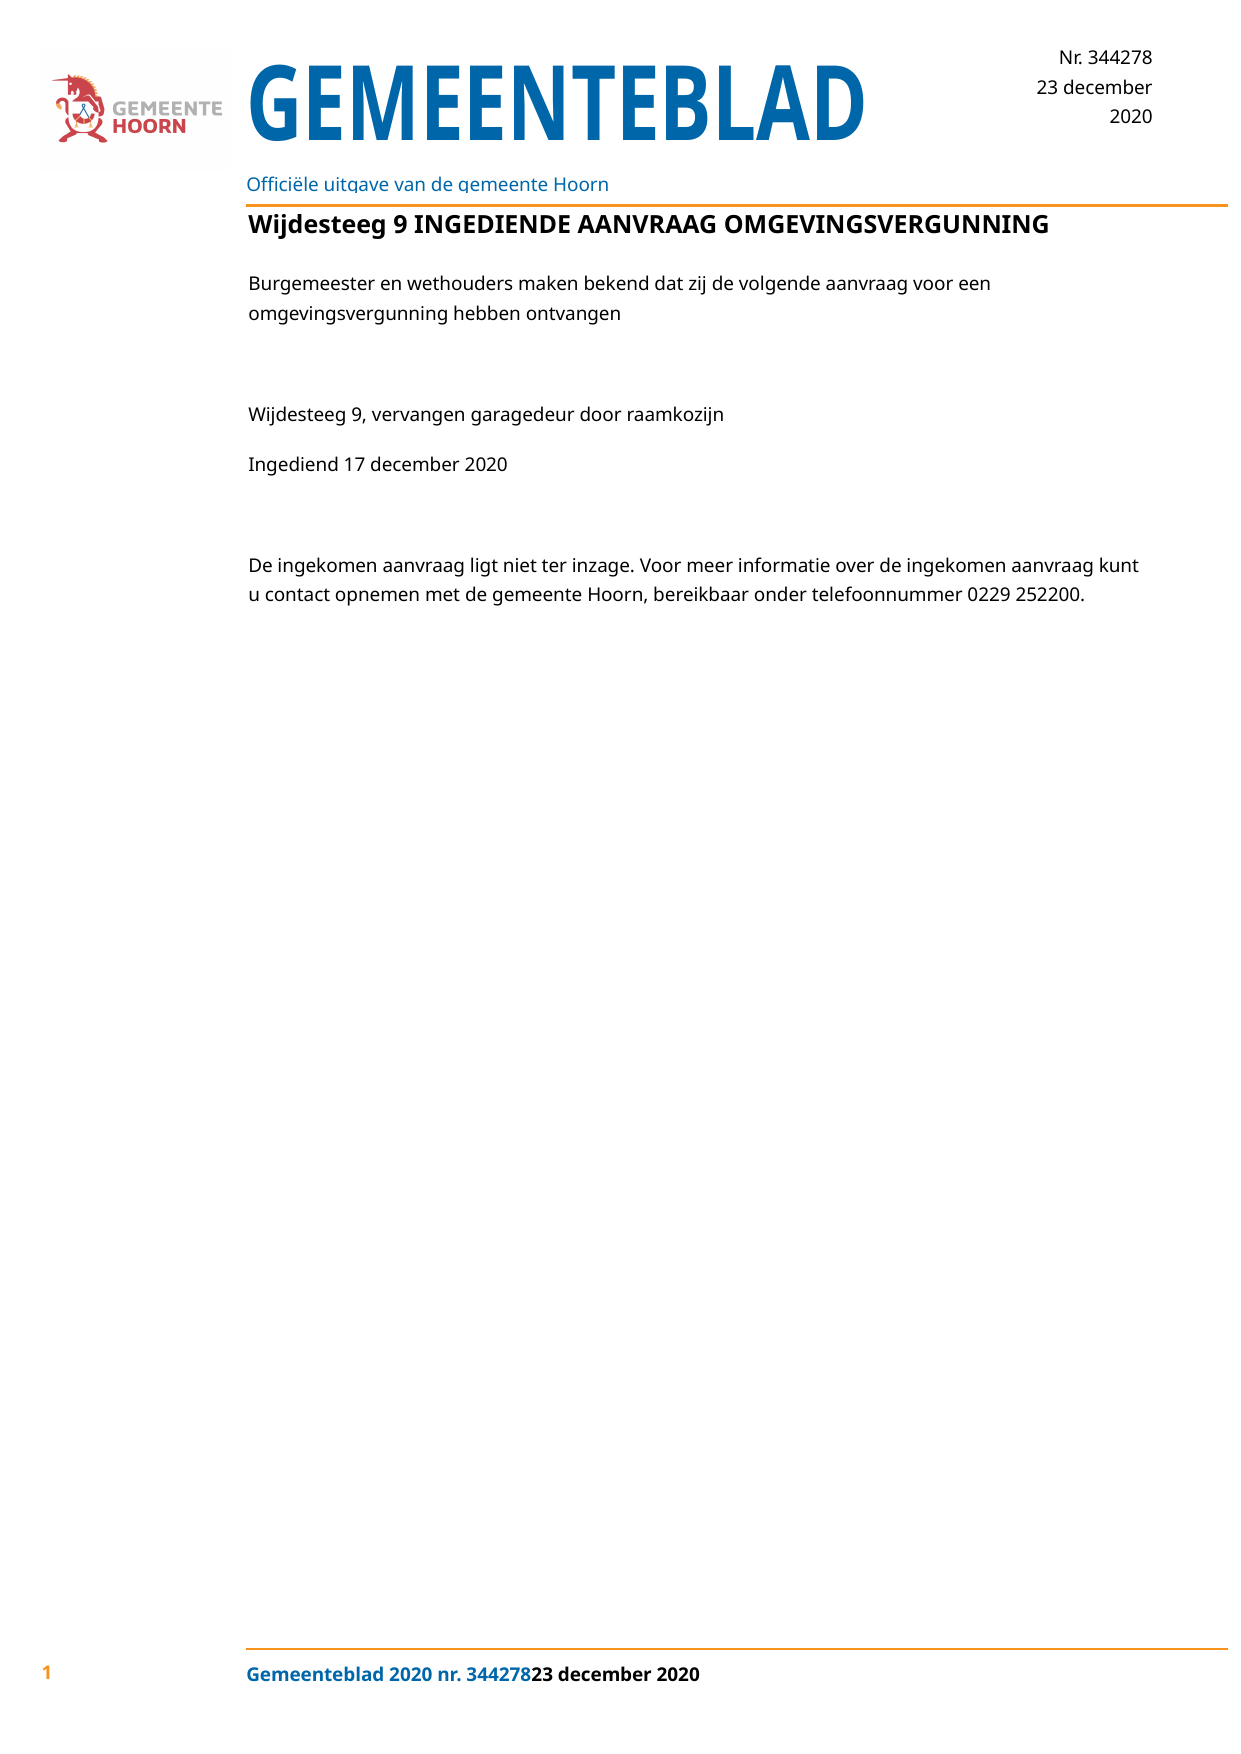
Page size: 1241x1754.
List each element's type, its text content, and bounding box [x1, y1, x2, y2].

picture [41, 47, 231, 172]
text Wijdesteeg 9, vervangen garagedeur door raamkozijn [248, 401, 1152, 426]
text Ingediend 17 december 2020 [248, 451, 1152, 477]
text Burgemeester en wethouders maken bekend dat zij de volgende aanvraag voor een omgevingsvergunning hebben ontvangen [248, 270, 1152, 326]
text De ingekomen aanvraag ligt niet ter inzage. Voor meer informatie over de ingekomen aanvraag kunt u contact opnemen met de gemeente Hoorn, bereikbaar onder telefoonnummer 0229 252200. [248, 552, 1152, 607]
text Wijdesteeg 9 INGEDIENDE AANVRAAG OMGEVINGSVERGUNNING [248, 207, 1152, 241]
